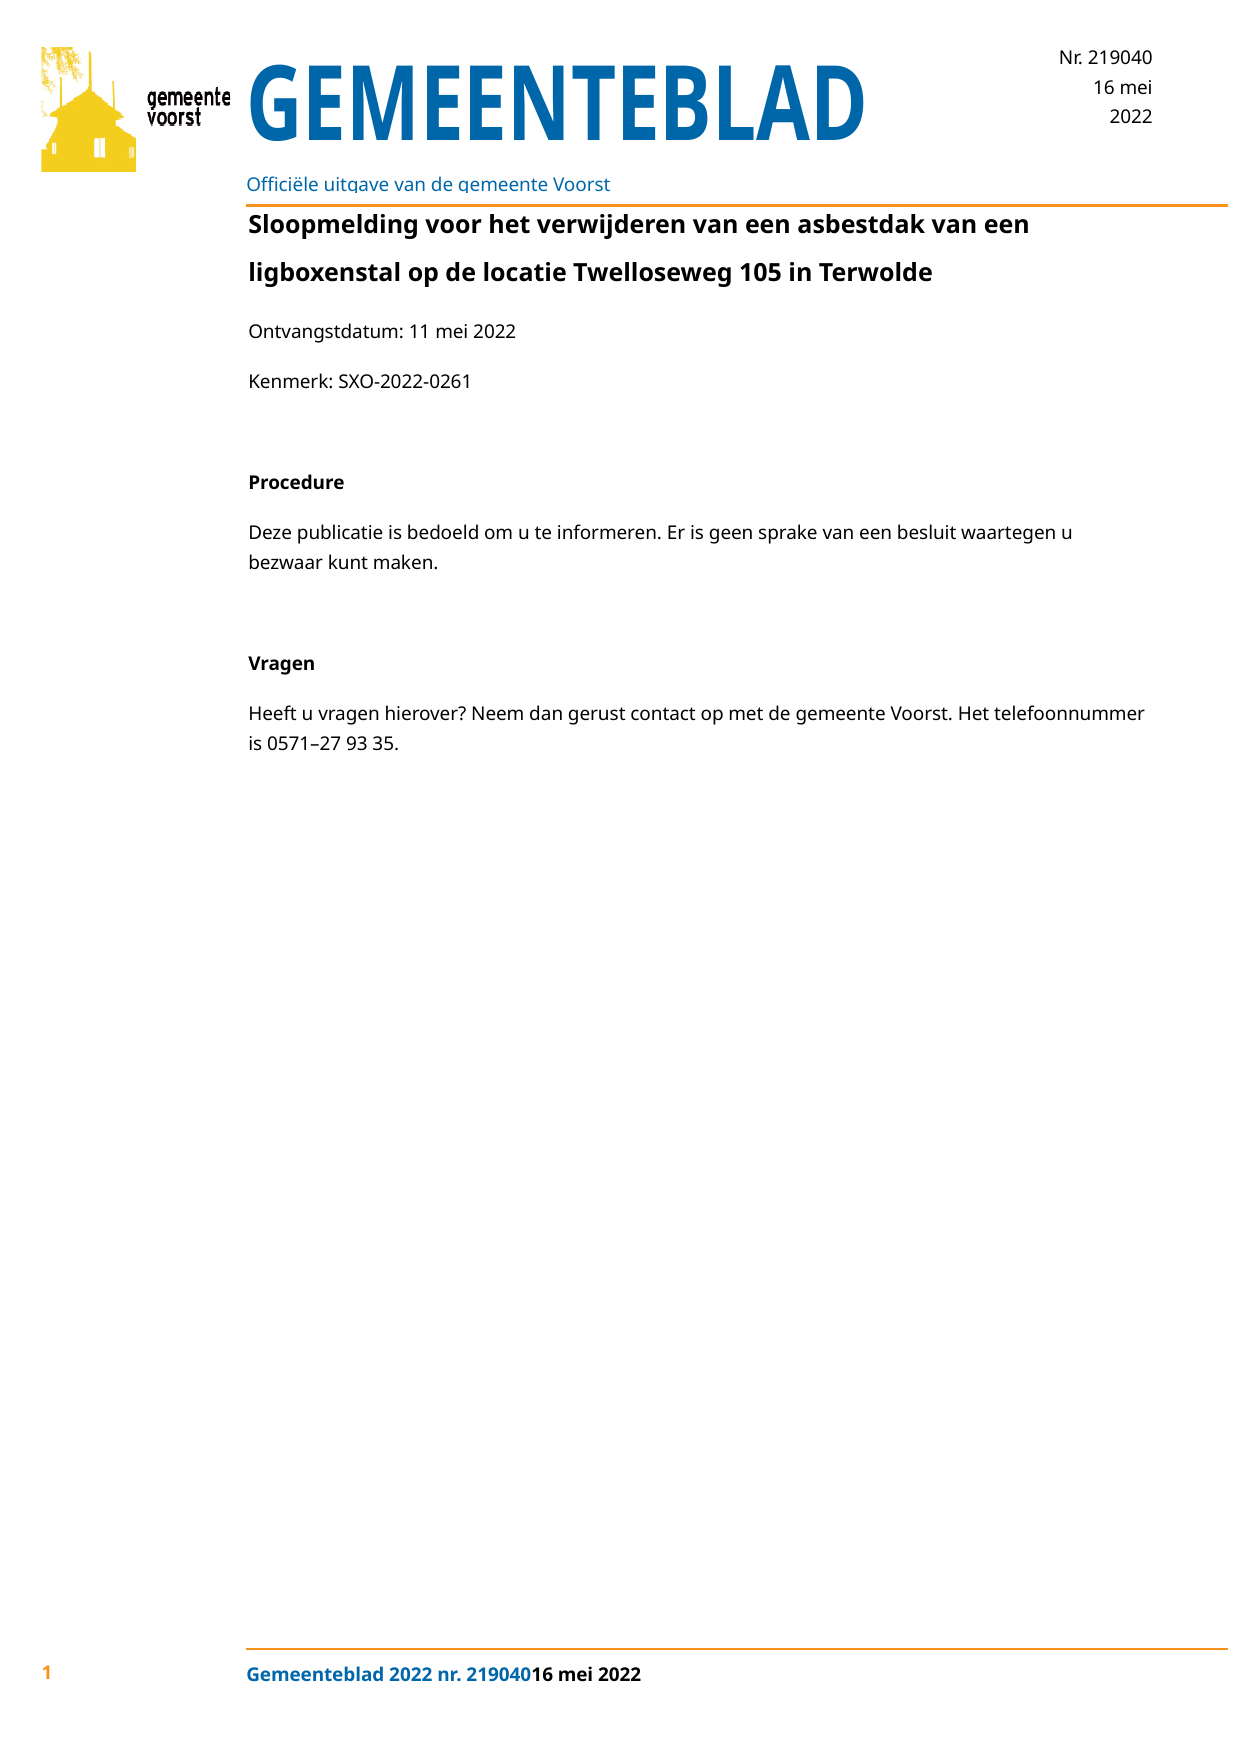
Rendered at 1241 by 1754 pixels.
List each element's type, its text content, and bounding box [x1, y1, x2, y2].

picture [41, 47, 231, 172]
text Vragen [248, 650, 1152, 676]
text Sloopmelding voor het verwijderen van een asbestdak van een ligboxenstal op de locatie Twelloseweg 105 in Terwolde [248, 207, 1152, 288]
text Heeft u vragen hierover? Neem dan gerust contact op met de gemeente Voorst. Het telefoonnummer is 0571–27 93 35. [248, 700, 1152, 756]
text Kenmerk: SXO-2022-0261 [248, 368, 1152, 394]
text Deze publicatie is bedoeld om u te informeren. Er is geen sprake van een besluit waartegen u bezwaar kunt maken. [248, 519, 1152, 575]
text Ontvangstdatum: 11 mei 2022 [248, 318, 1152, 344]
text Procedure [248, 469, 1152, 495]
